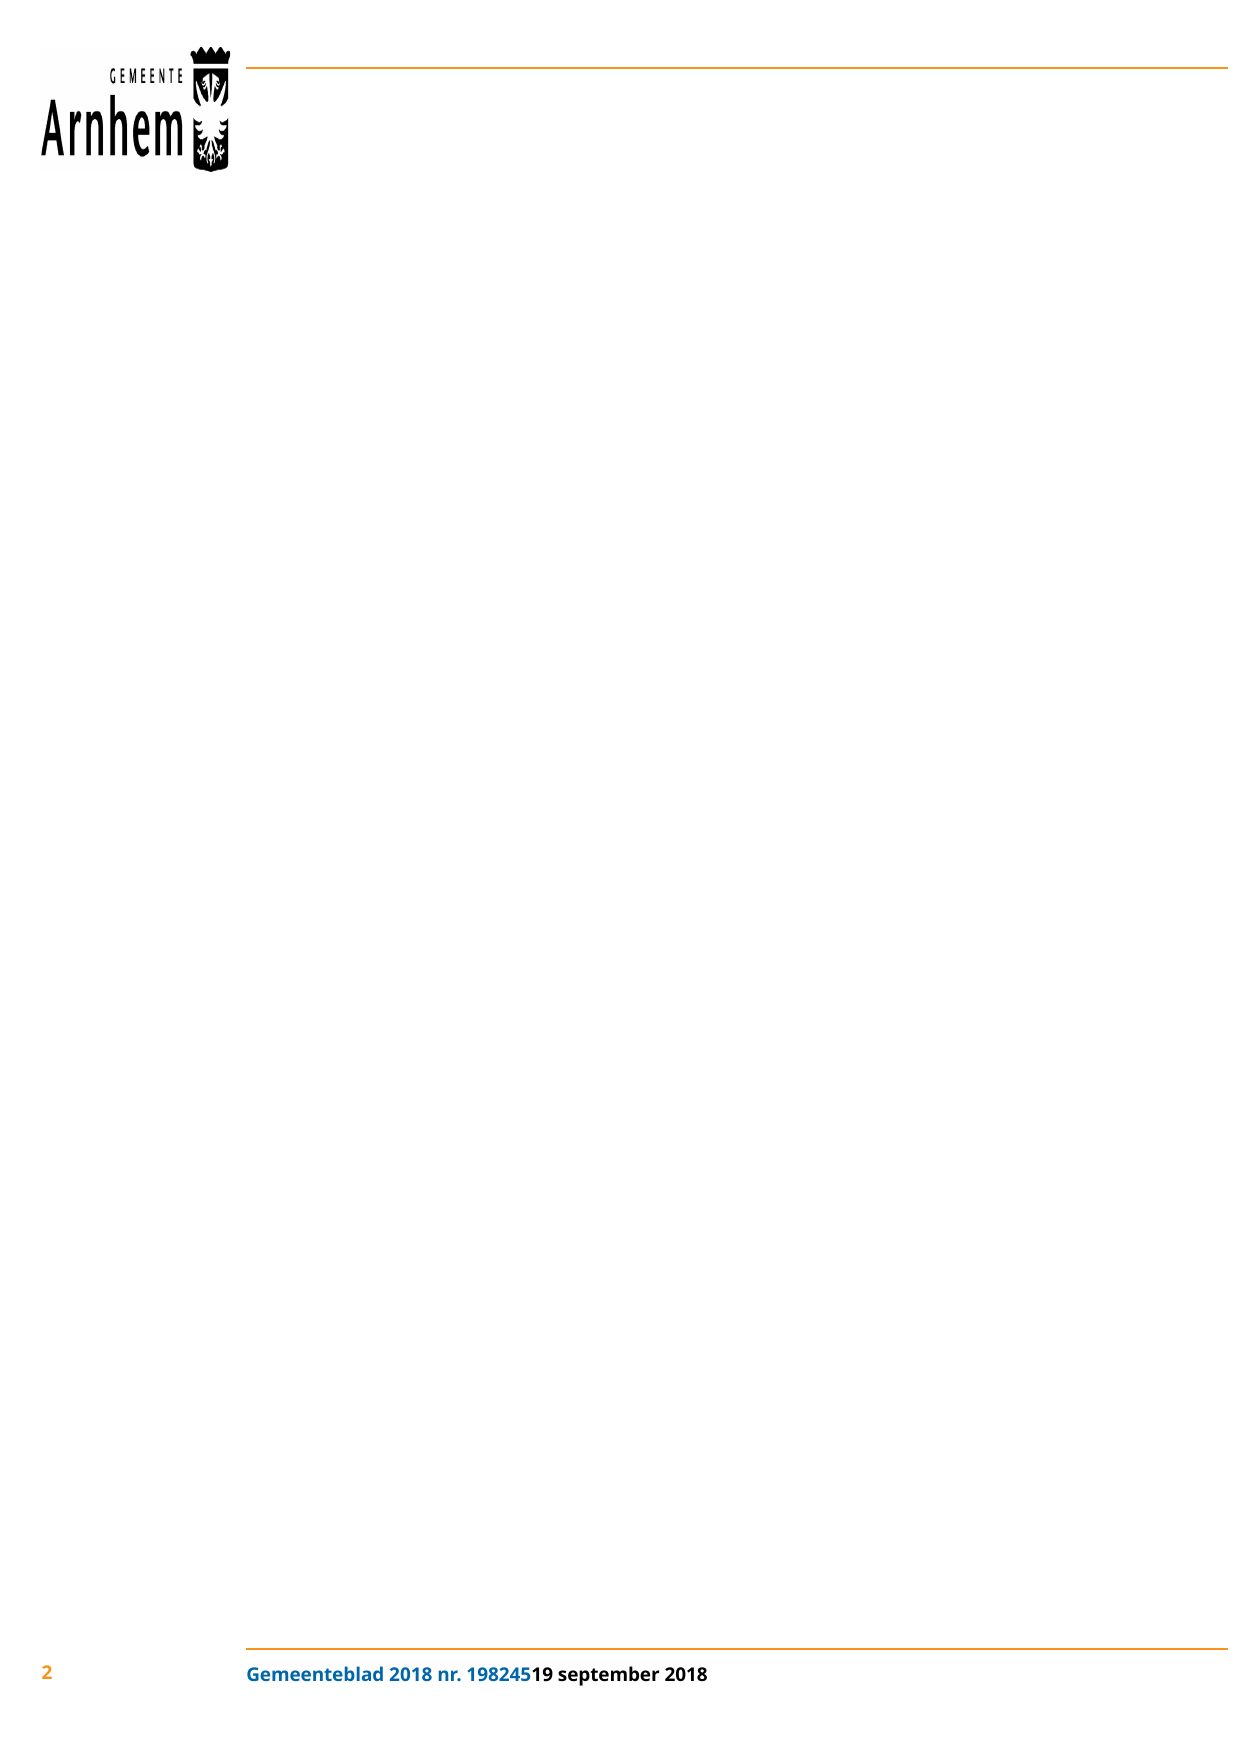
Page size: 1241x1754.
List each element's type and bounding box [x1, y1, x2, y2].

picture [41, 47, 231, 172]
